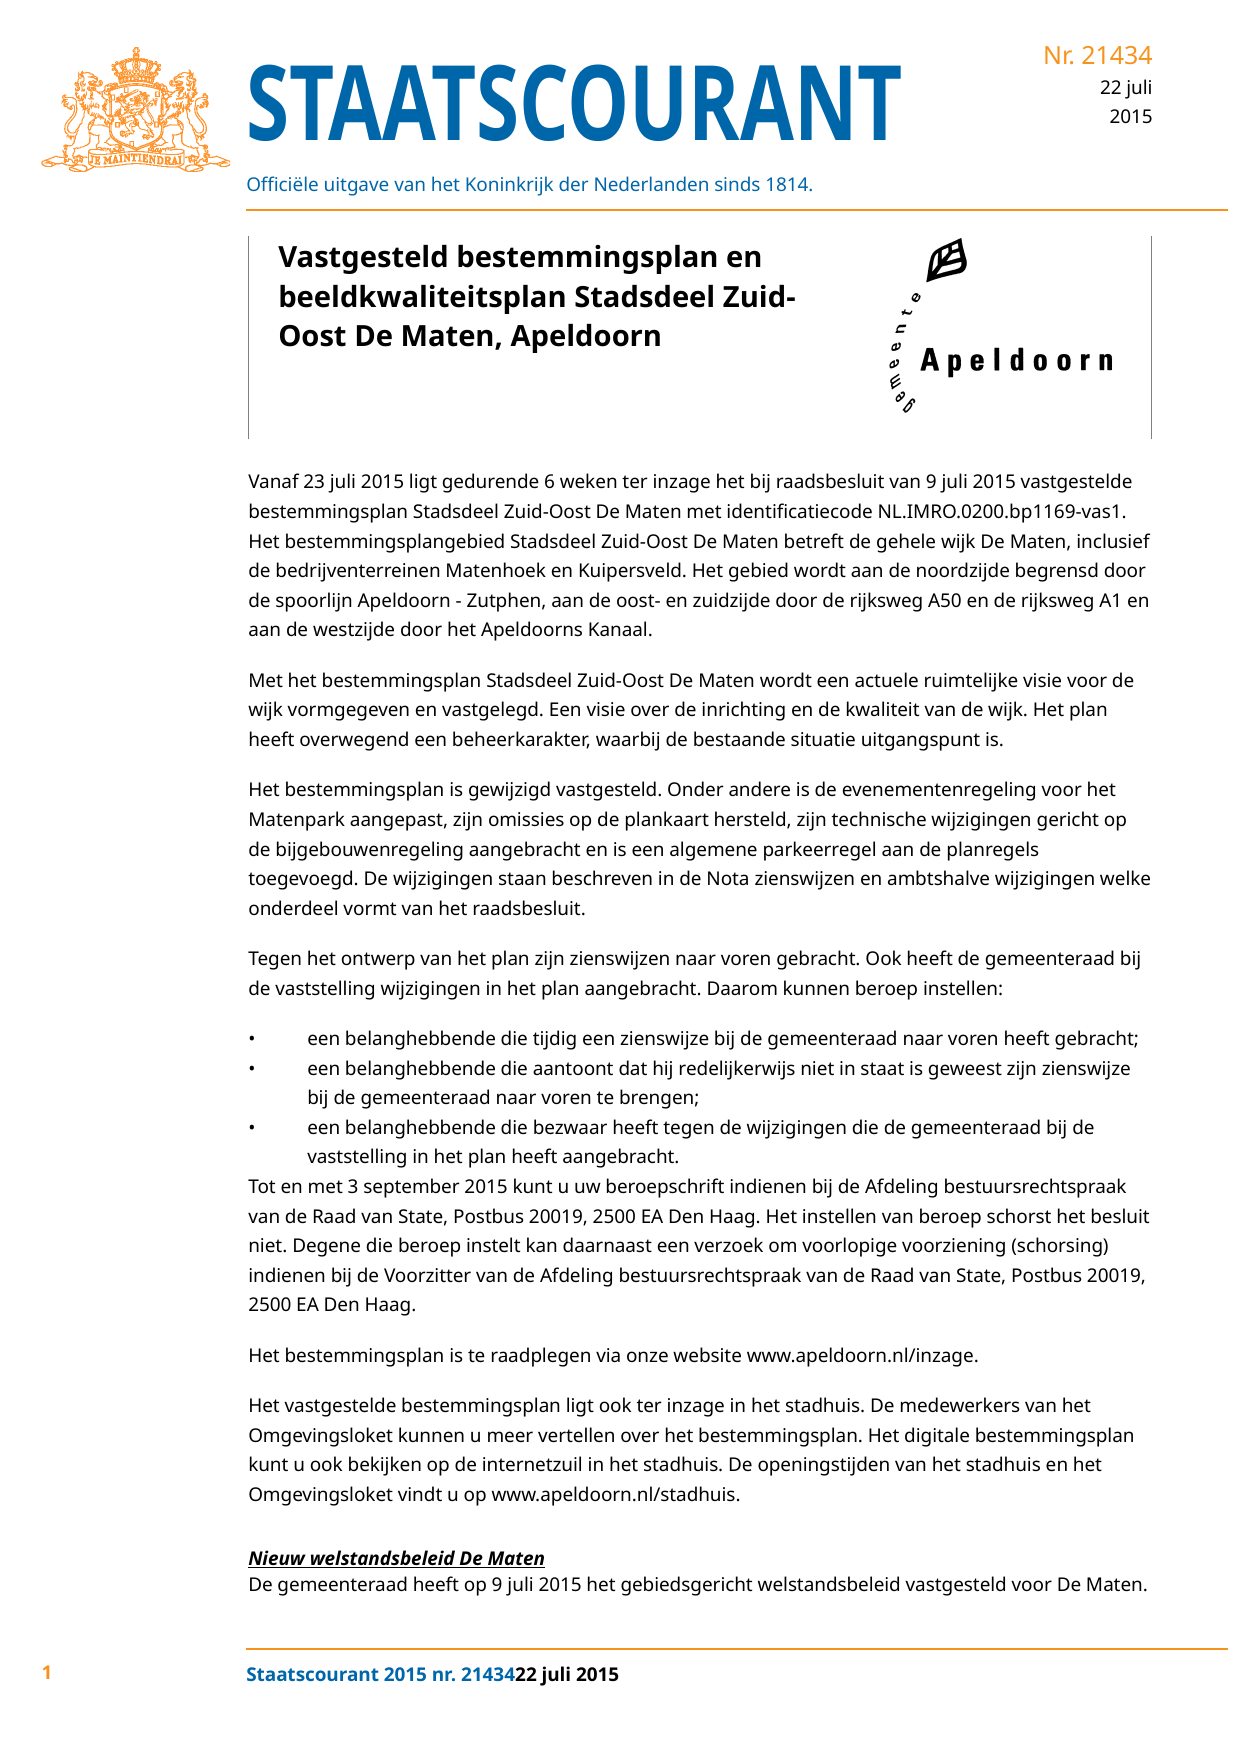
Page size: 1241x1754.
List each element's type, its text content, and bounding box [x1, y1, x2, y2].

list een belanghebbende die bezwaar heeft tegen de wijzigingen die de gemeenteraad bij de vaststelling in het plan heeft aangebracht. [248, 1114, 1152, 1169]
text Het vastgestelde bestemmingsplan ligt ook ter inzage in het stadhuis. De medewerkers van het Omgevingsloket kunnen u meer vertellen over het bestemmingsplan. Het digitale bestemmingsplan kunt u ook bekijken op de internetzuil in het stadhuis. De openingstijden van het stadhuis en het Omgevingsloket vindt u op www.apeldoorn.nl/stadhuis. [248, 1392, 1152, 1507]
picture [41, 47, 231, 172]
text Nieuw welstandsbeleid De Maten [248, 1545, 1152, 1571]
text Tegen het ontwerp van het plan zijn zienswijzen naar voren gebracht. Ook heeft de gemeenteraad bij de vaststelling wijzigingen in het plan aangebracht. Daarom kunnen beroep instellen: [248, 945, 1152, 1001]
list een belanghebbende die tijdig een zienswijze bij de gemeenteraad naar voren heeft gebracht; [248, 1025, 1152, 1051]
text Het bestemmingsplan is gewijzigd vastgesteld. Onder andere is de evenementenregeling voor het Matenpark aangepast, zijn omissies op de plankaart hersteld, zijn technische wijzigingen gericht op de bijgebouwenregeling aangebracht en is een algemene parkeerregel aan de planregels toegevoegd. De wijzigingen staan beschreven in de Nota zienswijzen en ambtshalve wijzigingen welke onderdeel vormt van het raadsbesluit. [248, 777, 1152, 921]
text De gemeenteraad heeft op 9 juli 2015 het gebiedsgericht welstandsbeleid vastgesteld voor De Maten. [248, 1571, 1152, 1597]
table_header [850, 414, 1151, 439]
table_header [850, 236, 888, 413]
list een belanghebbende die aantoont dat hij redelijkerwijs niet in staat is geweest zijn zienswijze bij de gemeenteraad naar voren te brengen; [248, 1055, 1152, 1110]
text Het bestemmingsplan is te raadplegen via onze website www.apeldoorn.nl/inzage. [248, 1342, 1152, 1368]
text Tot en met 3 september 2015 kunt u uw beroepschrift indienen bij de Afdeling bestuursrechtspraak van de Raad van State, Postbus 20019, 2500 EA Den Haag. Het instellen van beroep schorst het besluit niet. Degene die beroep instelt kan daarnaast een verzoek om voorlopige voorziening (schorsing) indienen bij de Voorzitter van de Afdeling bestuursrechtspraak van de Raad van State, Postbus 20019, 2500 EA Den Haag. [248, 1173, 1152, 1317]
text Met het bestemmingsplan Stadsdeel Zuid-Oost De Maten wordt een actuele ruimtelijke visie voor de wijk vormgegeven en vastgelegd. Een visie over de inrichting en de kwaliteit van de wijk. Het plan heeft overwegend een beheerkarakter, waarbij de bestaande situatie uitgangspunt is. [248, 667, 1152, 752]
text Vanaf 23 juli 2015 ligt gedurende 6 weken ter inzage het bij raadsbesluit van 9 juli 2015 vastgestelde bestemmingsplan Stadsdeel Zuid-Oost De Maten met identificatiecode NL.IMRO.0200.bp1169-vas1. Het bestemmingsplangebied Stadsdeel Zuid-Oost De Maten betreft de gehele wijk De Maten, inclusief de bedrijventerreinen Matenhoek en Kuipersveld. Het gebied wordt aan de noordzijde begrensd door de spoorlijn Apeldoorn - Zutphen, aan de oost- en zuidzijde door de rijksweg A50 en de rijksweg A1 en aan de westzijde door het Apeldoorns Kanaal. [248, 469, 1152, 642]
table_header [1113, 236, 1151, 413]
picture [888, 236, 1113, 414]
table_header Vastgesteld bestemmingsplan en beeldkwaliteitsplan Stadsdeel Zuid-Oost De Maten, Apeldoorn [249, 236, 850, 439]
